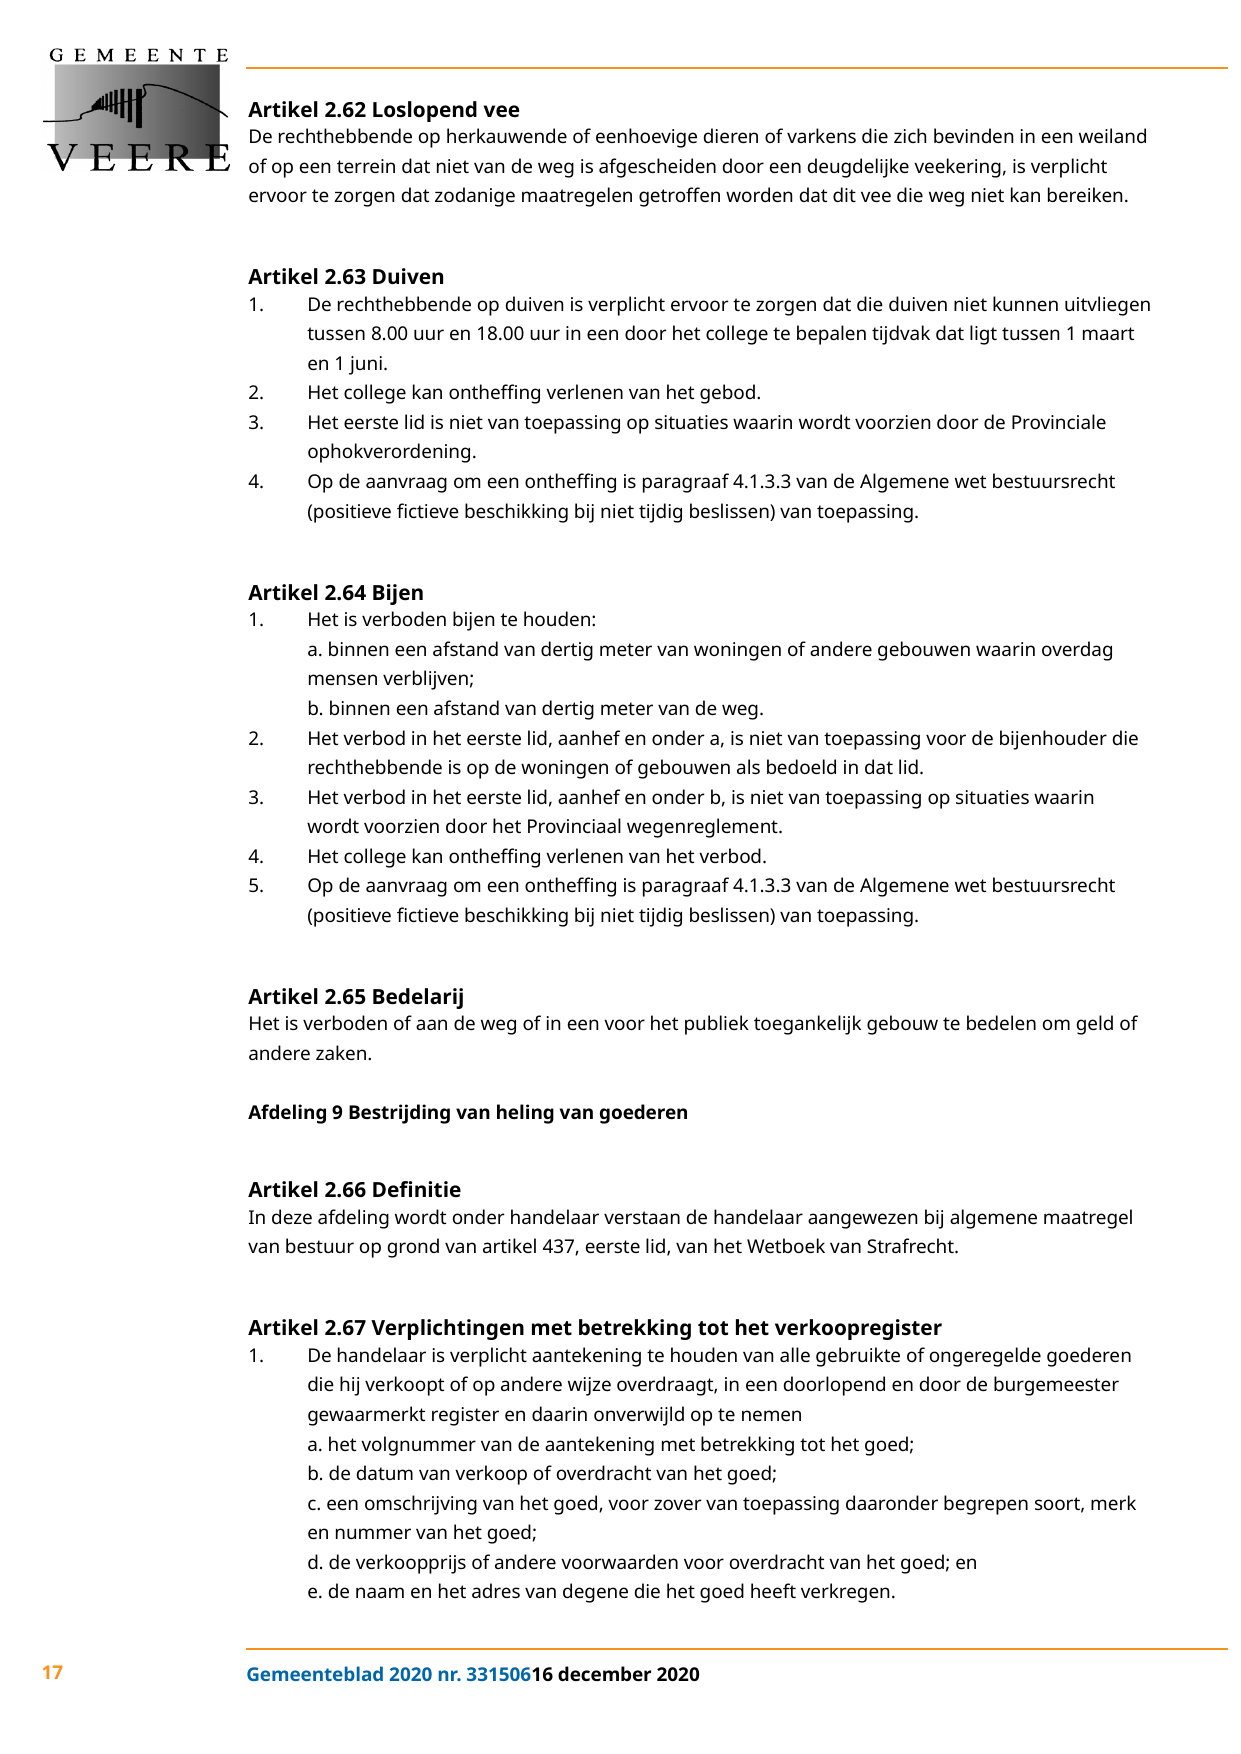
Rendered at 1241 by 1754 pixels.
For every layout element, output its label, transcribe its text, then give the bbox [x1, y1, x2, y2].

list Het college kan ontheffing verlenen van het verbod. [248, 843, 1152, 869]
text In deze afdeling wordt onder handelaar verstaan de handelaar aangewezen bij algemene maatregel van bestuur op grond van artikel 437, eerste lid, van het Wetboek van Strafrecht. [248, 1204, 1152, 1259]
list a. het volgnummer van de aantekening met betrekking tot het goed; [248, 1431, 1152, 1456]
text Artikel 2.65 Bedelarij [248, 982, 1152, 1011]
list Op de aanvraag om een ontheffing is paragraaf 4.1.3.3 van de Algemene wet bestuursrecht (positieve fictieve beschikking bij niet tijdig beslissen) van toepassing. [248, 873, 1152, 928]
list Op de aanvraag om een ontheffing is paragraaf 4.1.3.3 van de Algemene wet bestuursrecht (positieve fictieve beschikking bij niet tijdig beslissen) van toepassing. [248, 468, 1152, 524]
list e. de naam en het adres van degene die het goed heeft verkregen. [248, 1579, 1152, 1604]
text Artikel 2.67 Verplichtingen met betrekking tot het verkoopregister [248, 1313, 1152, 1342]
list b. binnen een afstand van dertig meter van de weg. [248, 695, 1152, 721]
text Artikel 2.62 Loslopend vee [248, 95, 1152, 123]
text Afdeling 9 Bestrijding van heling van goederen [248, 1099, 1152, 1125]
list c. een omschrijving van het goed, voor zover van toepassing daaronder begrepen soort, merk en nummer van het goed; [248, 1490, 1152, 1545]
text De rechthebbende op herkauwende of eenhoevige dieren of varkens die zich bevinden in een weiland of op een terrein dat niet van de weg is afgescheiden door een deugdelijke veekering, is verplicht ervoor te zorgen dat zodanige maatregelen getroffen worden dat dit vee die weg niet kan bereiken. [248, 123, 1152, 208]
text Artikel 2.64 Bijen [248, 578, 1152, 606]
list a. binnen een afstand van dertig meter van woningen of andere gebouwen waarin overdag mensen verblijven; [248, 636, 1152, 691]
list Het is verboden bijen te houden: [248, 606, 1152, 632]
text Artikel 2.66 Definitie [248, 1176, 1152, 1204]
picture [41, 47, 231, 172]
list Het verbod in het eerste lid, aanhef en onder a, is niet van toepassing voor de bijenhouder die rechthebbende is op de woningen of gebouwen als bedoeld in dat lid. [248, 725, 1152, 780]
list d. de verkoopprijs of andere voorwaarden voor overdracht van het goed; en [248, 1549, 1152, 1575]
list Het college kan ontheffing verlenen van het gebod. [248, 379, 1152, 405]
list De handelaar is verplicht aantekening te houden van alle gebruikte of ongeregelde goederen die hij verkoopt of op andere wijze overdraagt, in een doorlopend en door de burgemeester gewaarmerkt register en daarin onverwijld op te nemen [248, 1342, 1152, 1427]
list Het verbod in het eerste lid, aanhef en onder b, is niet van toepassing op situaties waarin wordt voorzien door het Provinciaal wegenreglement. [248, 784, 1152, 839]
list Het eerste lid is niet van toepassing op situaties waarin wordt voorzien door de Provinciale ophokverordening. [248, 409, 1152, 464]
text Artikel 2.63 Duiven [248, 262, 1152, 291]
list b. de datum van verkoop of overdracht van het goed; [248, 1460, 1152, 1486]
list De rechthebbende op duiven is verplicht ervoor te zorgen dat die duiven niet kunnen uitvliegen tussen 8.00 uur en 18.00 uur in een door het college te bepalen tijdvak dat ligt tussen 1 maart en 1 juni. [248, 291, 1152, 376]
text Het is verboden of aan de weg of in een voor het publiek toegankelijk gebouw te bedelen om geld of andere zaken. [248, 1011, 1152, 1066]
